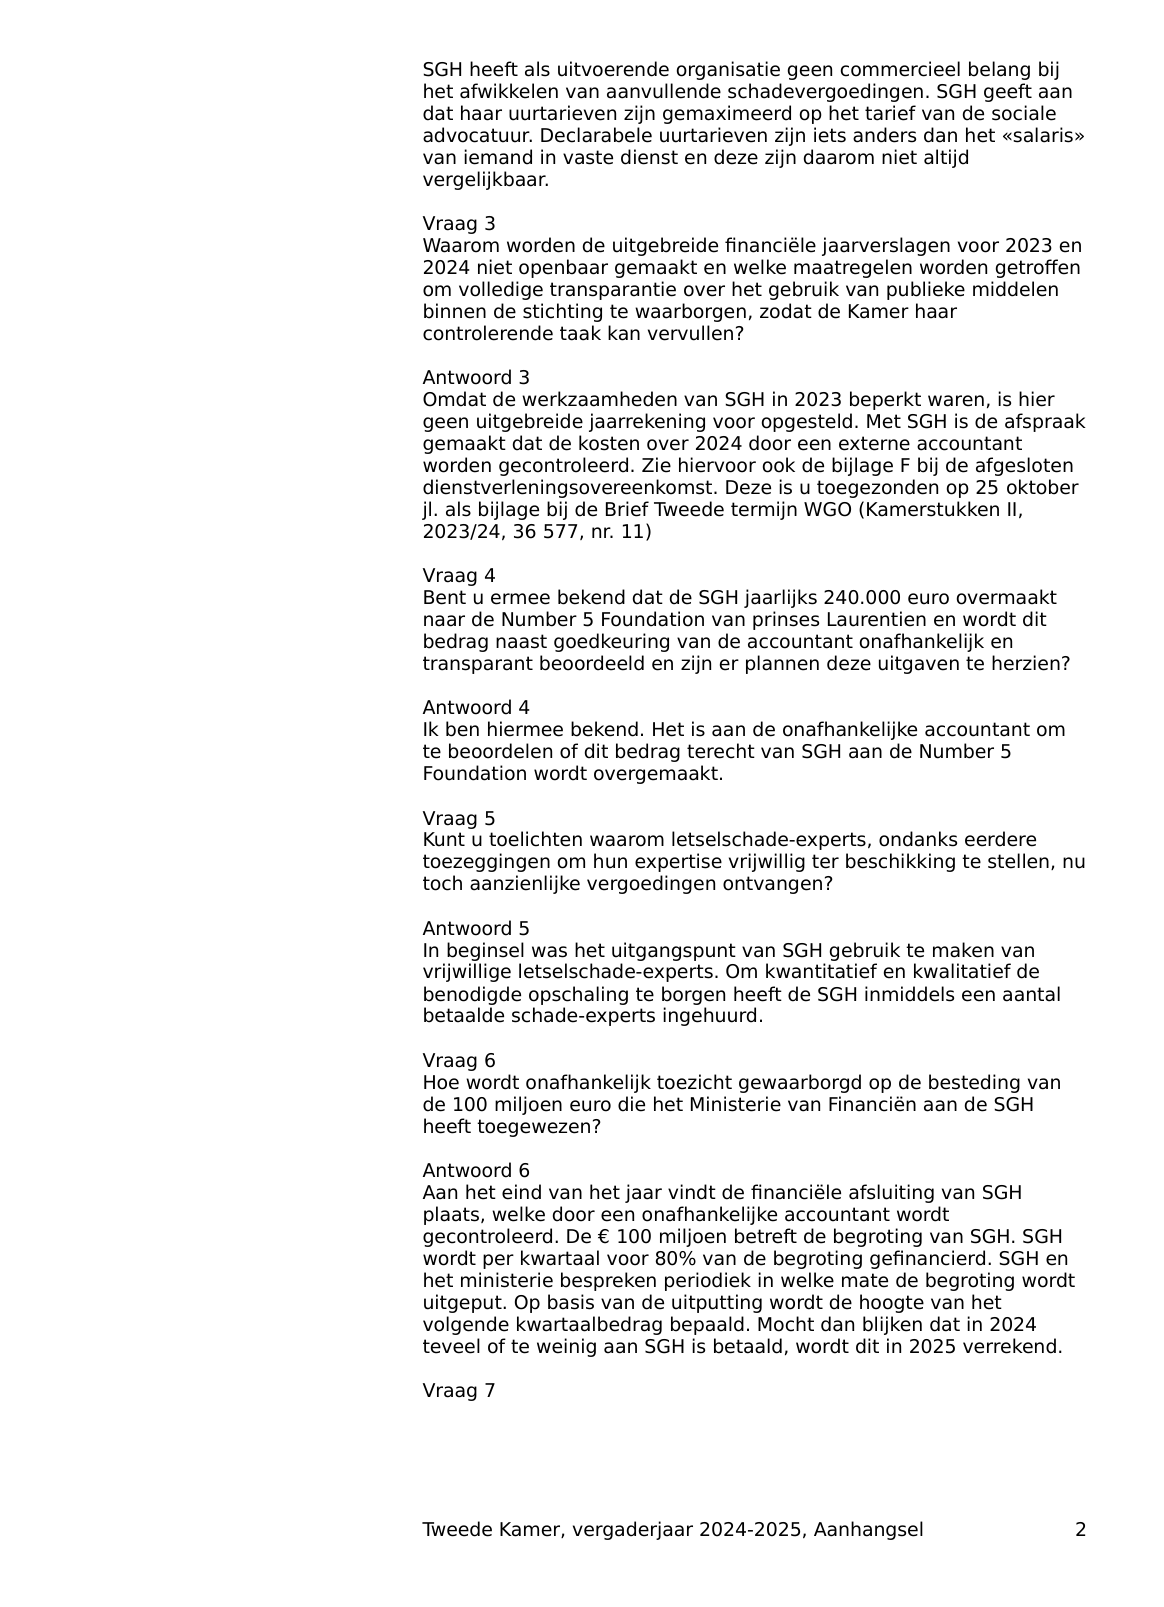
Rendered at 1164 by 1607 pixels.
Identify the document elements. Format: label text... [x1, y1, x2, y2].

text Aan het eind van het jaar vindt de financiële afsluiting van SGH plaats, welke door een onafhankelijke accountant wordt gecontroleerd. De € 100 miljoen betreft de begroting van SGH. SGH wordt per kwartaal voor 80% van de begroting gefinancierd. SGH en het ministerie bespreken periodiek in welke mate de begroting wordt uitgeput. Op basis van de uitputting wordt de hoogte van het volgende kwartaalbedrag bepaald. Mocht dan blijken dat in 2024 teveel of te weinig aan SGH is betaald, wordt dit in 2025 verrekend. [422, 1182, 1087, 1357]
text Omdat de werkzaamheden van SGH in 2023 beperkt waren, is hier geen uitgebreide jaarrekening voor opgesteld. Met SGH is de afspraak gemaakt dat de kosten over 2024 door een externe accountant worden gecontroleerd. Zie hiervoor ook de bijlage F bij de afgesloten dienstverleningsovereenkomst. Deze is u toegezonden op 25 oktober jl. als bijlage bij de Brief Tweede termijn WGO (Kamerstukken II, 2023/24, 36 577, nr. 11) [422, 389, 1087, 543]
text Antwoord 5 [422, 917, 1087, 939]
text Antwoord 6 [422, 1160, 1087, 1182]
text Vraag 4 [422, 565, 1087, 587]
text Vraag 7 [422, 1380, 1087, 1402]
text Ik ben hiermee bekend. Het is aan de onafhankelijke accountant om te beoordelen of dit bedrag terecht van SGH aan de Number 5 Foundation wordt overgemaakt. [422, 719, 1087, 785]
text In beginsel was het uitgangspunt van SGH gebruik te maken van vrijwillige letselschade-experts. Om kwantitatief en kwalitatief de benodigde opschaling te borgen heeft de SGH inmiddels een aantal betaalde schade-experts ingehuurd. [422, 939, 1087, 1027]
text Antwoord 4 [422, 697, 1087, 719]
text Waarom worden de uitgebreide financiële jaarverslagen voor 2023 en 2024 niet openbaar gemaakt en welke maatregelen worden getroffen om volledige transparantie over het gebruik van publieke middelen binnen de stichting te waarborgen, zodat de Kamer haar controlerende taak kan vervullen? [422, 235, 1087, 345]
text Antwoord 3 [422, 367, 1087, 389]
text SGH heeft als uitvoerende organisatie geen commercieel belang bij het afwikkelen van aanvullende schadevergoedingen. SGH geeft aan dat haar uurtarieven zijn gemaximeerd op het tarief van de sociale advocatuur. Declarabele uurtarieven zijn iets anders dan het «salaris» van iemand in vaste dienst en deze zijn daarom niet altijd vergelijkbaar. [422, 59, 1087, 191]
text Bent u ermee bekend dat de SGH jaarlijks 240.000 euro overmaakt naar de Number 5 Foundation van prinses Laurentien en wordt dit bedrag naast goedkeuring van de accountant onafhankelijk en transparant beoordeeld en zijn er plannen deze uitgaven te herzien? [422, 587, 1087, 675]
text Vraag 6 [422, 1049, 1087, 1072]
text Vraag 3 [422, 213, 1087, 235]
text Vraag 5 [422, 807, 1087, 829]
text Hoe wordt onafhankelijk toezicht gewaarborgd op de besteding van de 100 miljoen euro die het Ministerie van Financiën aan de SGH heeft toegewezen? [422, 1072, 1087, 1137]
text Kunt u toelichten waarom letselschade-experts, ondanks eerdere toezeggingen om hun expertise vrijwillig ter beschikking te stellen, nu toch aanzienlijke vergoedingen ontvangen? [422, 829, 1087, 895]
